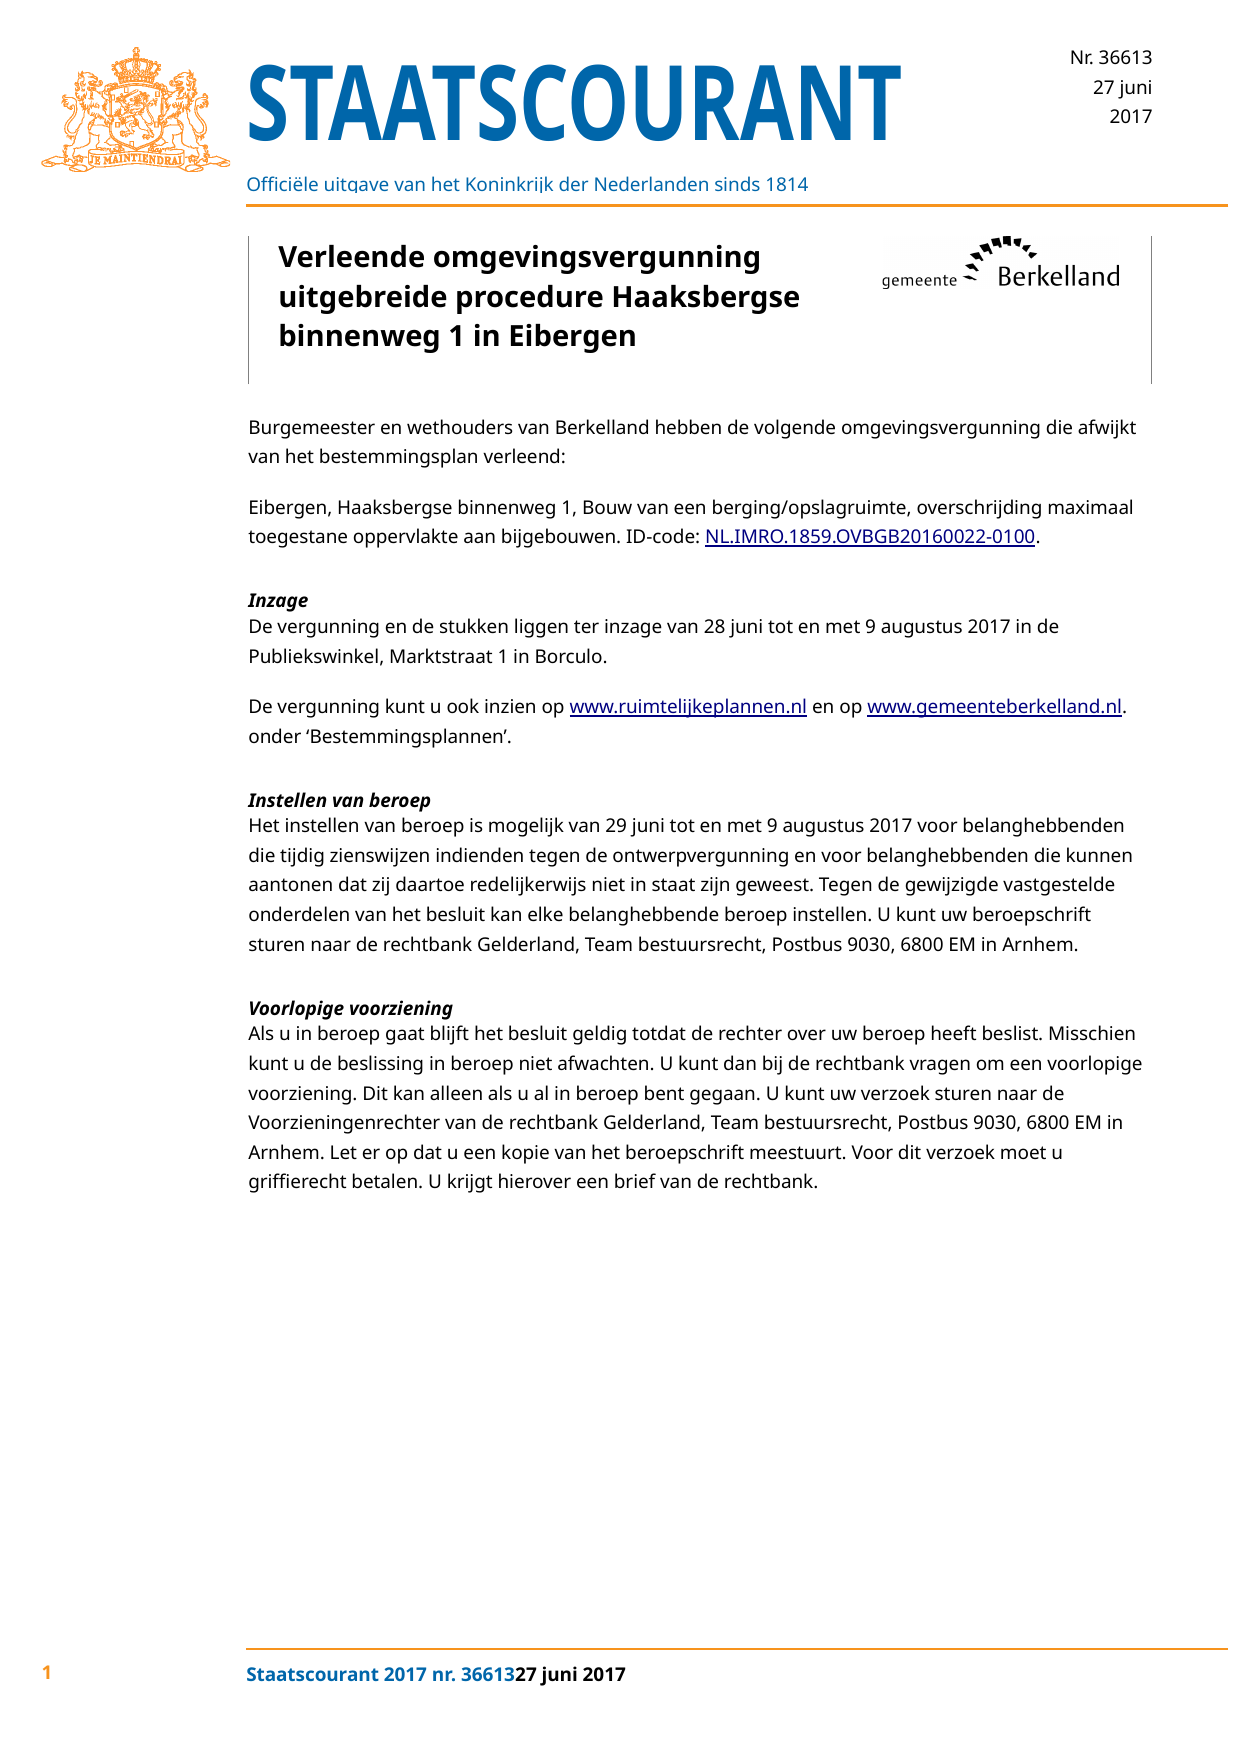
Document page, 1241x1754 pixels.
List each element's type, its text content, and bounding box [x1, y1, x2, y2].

text Instellen van beroep [248, 787, 1152, 812]
text De vergunning en de stukken liggen ter inzage van 28 juni tot en met 9 augustus 2017 in de Publiekswinkel, Marktstraat 1 in Borculo. [248, 613, 1152, 668]
text Het instellen van beroep is mogelijk van 29 juni tot en met 9 augustus 2017 voor belanghebbenden die tijdig zienswijzen indienden tegen de ontwerpvergunning en voor belanghebbenden die kunnen aantonen dat zij daartoe redelijkerwijs niet in staat zijn geweest. Tegen de gewijzigde vastgestelde onderdelen van het besluit kan elke belanghebbende beroep instellen. U kunt uw beroepschrift sturen naar de rechtbank Gelderland, Team bestuursrecht, Postbus 9030, 6800 EM in Arnhem. [248, 812, 1152, 957]
picture [882, 236, 1119, 289]
table_header [850, 236, 1151, 384]
text Burgemeester en wethouders van Berkelland hebben de volgende omgevingsvergunning die afwijkt van het bestemmingsplan verleend: [248, 414, 1152, 469]
picture [41, 47, 231, 172]
text Inzage [248, 587, 1152, 613]
text Als u in beroep gaat blijft het besluit geldig totdat de rechter over uw beroep heeft beslist. Misschien kunt u de beslissing in beroep niet afwachten. U kunt dan bij de rechtbank vragen om een voorlopige voorziening. Dit kan alleen als u al in beroep bent gegaan. U kunt uw verzoek sturen naar de Voorzieningenrechter van de rechtbank Gelderland, Team bestuursrecht, Postbus 9030, 6800 EM in Arnhem. Let er op dat u een kopie van het beroepschrift meestuurt. Voor dit verzoek moet u griffierecht betalen. U krijgt hierover een brief van de rechtbank. [248, 1021, 1152, 1194]
text Voorlopige voorziening [248, 995, 1152, 1021]
text De vergunning kunt u ook inzien op www.ruimtelijkeplannen.nl en op www.gemeenteberkelland.nl. onder ‘Bestemmingsplannen’. [248, 693, 1152, 748]
table_header Verleende omgevingsvergunning uitgebreide procedure Haaksbergse binnenweg 1 in Eibergen [249, 236, 850, 384]
text Eibergen, Haaksbergse binnenweg 1, Bouw van een berging/opslagruimte, overschrijding maximaal toegestane oppervlakte aan bijgebouwen. ID-code: NL.IMRO.1859.OVBGB20160022-0100. [248, 494, 1152, 549]
